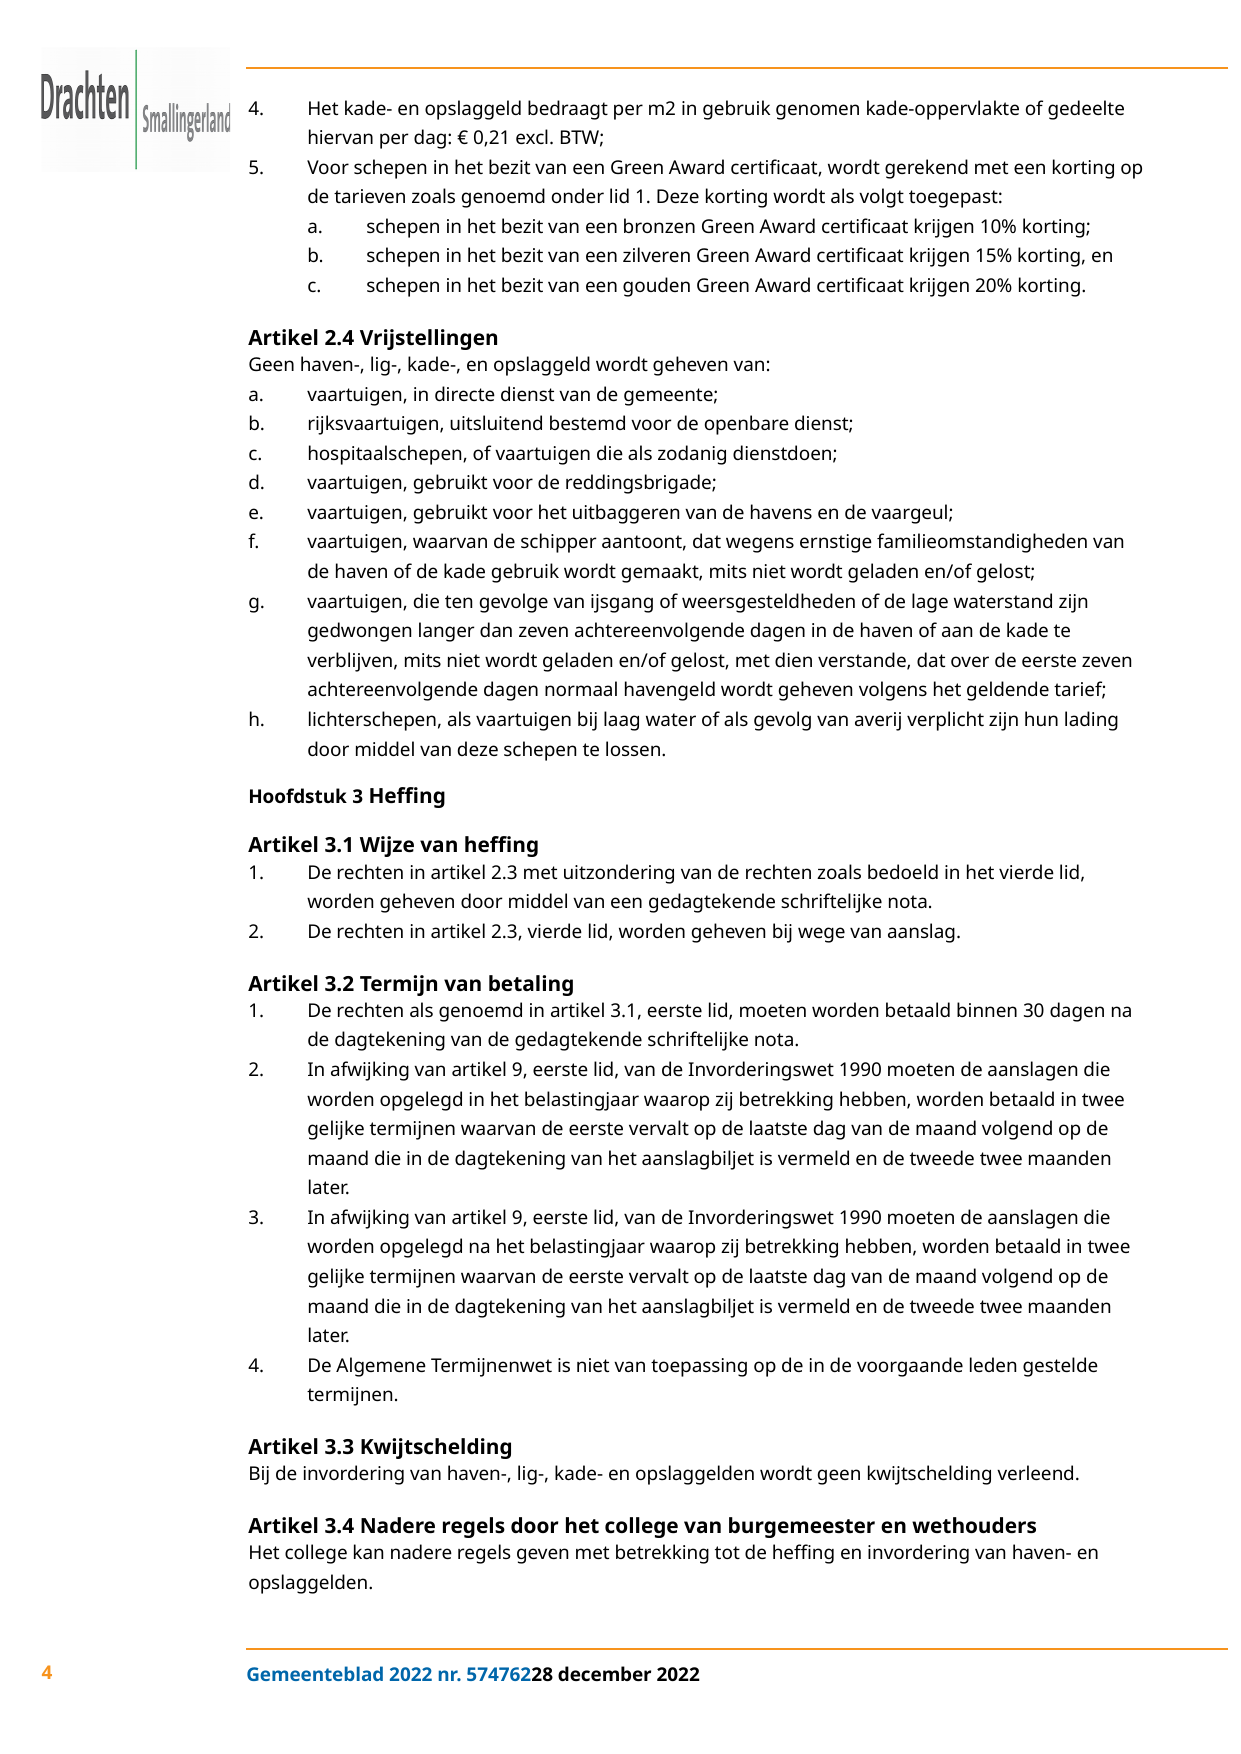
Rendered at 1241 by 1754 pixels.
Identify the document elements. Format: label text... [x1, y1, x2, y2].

list vaartuigen, gebruikt voor het uitbaggeren van de havens en de vaargeul; [248, 499, 1152, 525]
text Geen haven-, lig-, kade-, en opslaggeld wordt geheven van: [248, 351, 1152, 377]
text Artikel 3.1 Wijze van heffing [248, 831, 1152, 859]
list In afwijking van artikel 9, eerste lid, van de Invorderingswet 1990 moeten de aanslagen die worden opgelegd na het belastingjaar waarop zij betrekking hebben, worden betaald in twee gelijke termijnen waarvan de eerste vervalt op de laatste dag van de maand volgend op de maand die in de dagtekening van het aanslagbiljet is vermeld en de tweede twee maanden later. [248, 1204, 1152, 1348]
picture [41, 47, 231, 172]
list De rechten in artikel 2.3, vierde lid, worden geheven bij wege van aanslag. [248, 918, 1152, 944]
list hospitaalschepen, of vaartuigen die als zodanig dienstdoen; [248, 440, 1152, 466]
list schepen in het bezit van een gouden Green Award certificaat krijgen 20% korting. [307, 272, 1152, 298]
list De rechten als genoemd in artikel 3.1, eerste lid, moeten worden betaald binnen 30 dagen na de dagtekening van de gedagtekende schriftelijke nota. [248, 997, 1152, 1052]
list Het kade- en opslaggeld bedraagt per m2 in gebruik genomen kade-oppervlakte of gedeelte hiervan per dag: € 0,21 excl. BTW; [248, 95, 1152, 150]
text Artikel 3.2 Termijn van betaling [248, 969, 1152, 997]
list In afwijking van artikel 9, eerste lid, van de Invorderingswet 1990 moeten de aanslagen die worden opgelegd in het belastingjaar waarop zij betrekking hebben, worden betaald in twee gelijke termijnen waarvan de eerste vervalt op de laatste dag van de maand volgend op de maand die in de dagtekening van het aanslagbiljet is vermeld en de tweede twee maanden later. [248, 1056, 1152, 1200]
list rijksvaartuigen, uitsluitend bestemd voor de openbare dienst; [248, 410, 1152, 436]
list vaartuigen, in directe dienst van de gemeente; [248, 381, 1152, 406]
text Bij de invordering van haven-, lig-, kade- en opslaggelden wordt geen kwijtschelding verleend. [248, 1461, 1152, 1486]
text Hoofdstuk 3 Heffing [248, 781, 1152, 810]
list De Algemene Termijnenwet is niet van toepassing op de in de voorgaande leden gestelde termijnen. [248, 1352, 1152, 1407]
text Artikel 3.3 Kwijtschelding [248, 1432, 1152, 1461]
list vaartuigen, gebruikt voor de reddingsbrigade; [248, 469, 1152, 495]
list Voor schepen in het bezit van een Green Award certificaat, wordt gerekend met een korting op de tarieven zoals genoemd onder lid 1. Deze korting wordt als volgt toegepast: [248, 154, 1152, 209]
text Het college kan nadere regels geven met betrekking tot de heffing en invordering van haven- en opslaggelden. [248, 1539, 1152, 1595]
list De rechten in artikel 2.3 met uitzondering van de rechten zoals bedoeld in het vierde lid, worden geheven door middel van een gedagtekende schriftelijke nota. [248, 859, 1152, 914]
list vaartuigen, waarvan de schipper aantoont, dat wegens ernstige familieomstandigheden van de haven of de kade gebruik wordt gemaakt, mits niet wordt geladen en/of gelost; [248, 529, 1152, 584]
list schepen in het bezit van een bronzen Green Award certificaat krijgen 10% korting; [307, 213, 1152, 239]
text Artikel 2.4 Vrijstellingen [248, 323, 1152, 351]
list lichterschepen, als vaartuigen bij laag water of als gevolg van averij verplicht zijn hun lading door middel van deze schepen te lossen. [248, 706, 1152, 761]
list schepen in het bezit van een zilveren Green Award certificaat krijgen 15% korting, en [307, 243, 1152, 268]
list vaartuigen, die ten gevolge van ijsgang of weersgesteldheden of de lage waterstand zijn gedwongen langer dan zeven achtereenvolgende dagen in de haven of aan de kade te verblijven, mits niet wordt geladen en/of gelost, met dien verstande, dat over de eerste zeven achtereenvolgende dagen normaal havengeld wordt geheven volgens het geldende tarief; [248, 588, 1152, 702]
text Artikel 3.4 Nadere regels door het college van burgemeester en wethouders [248, 1511, 1152, 1539]
